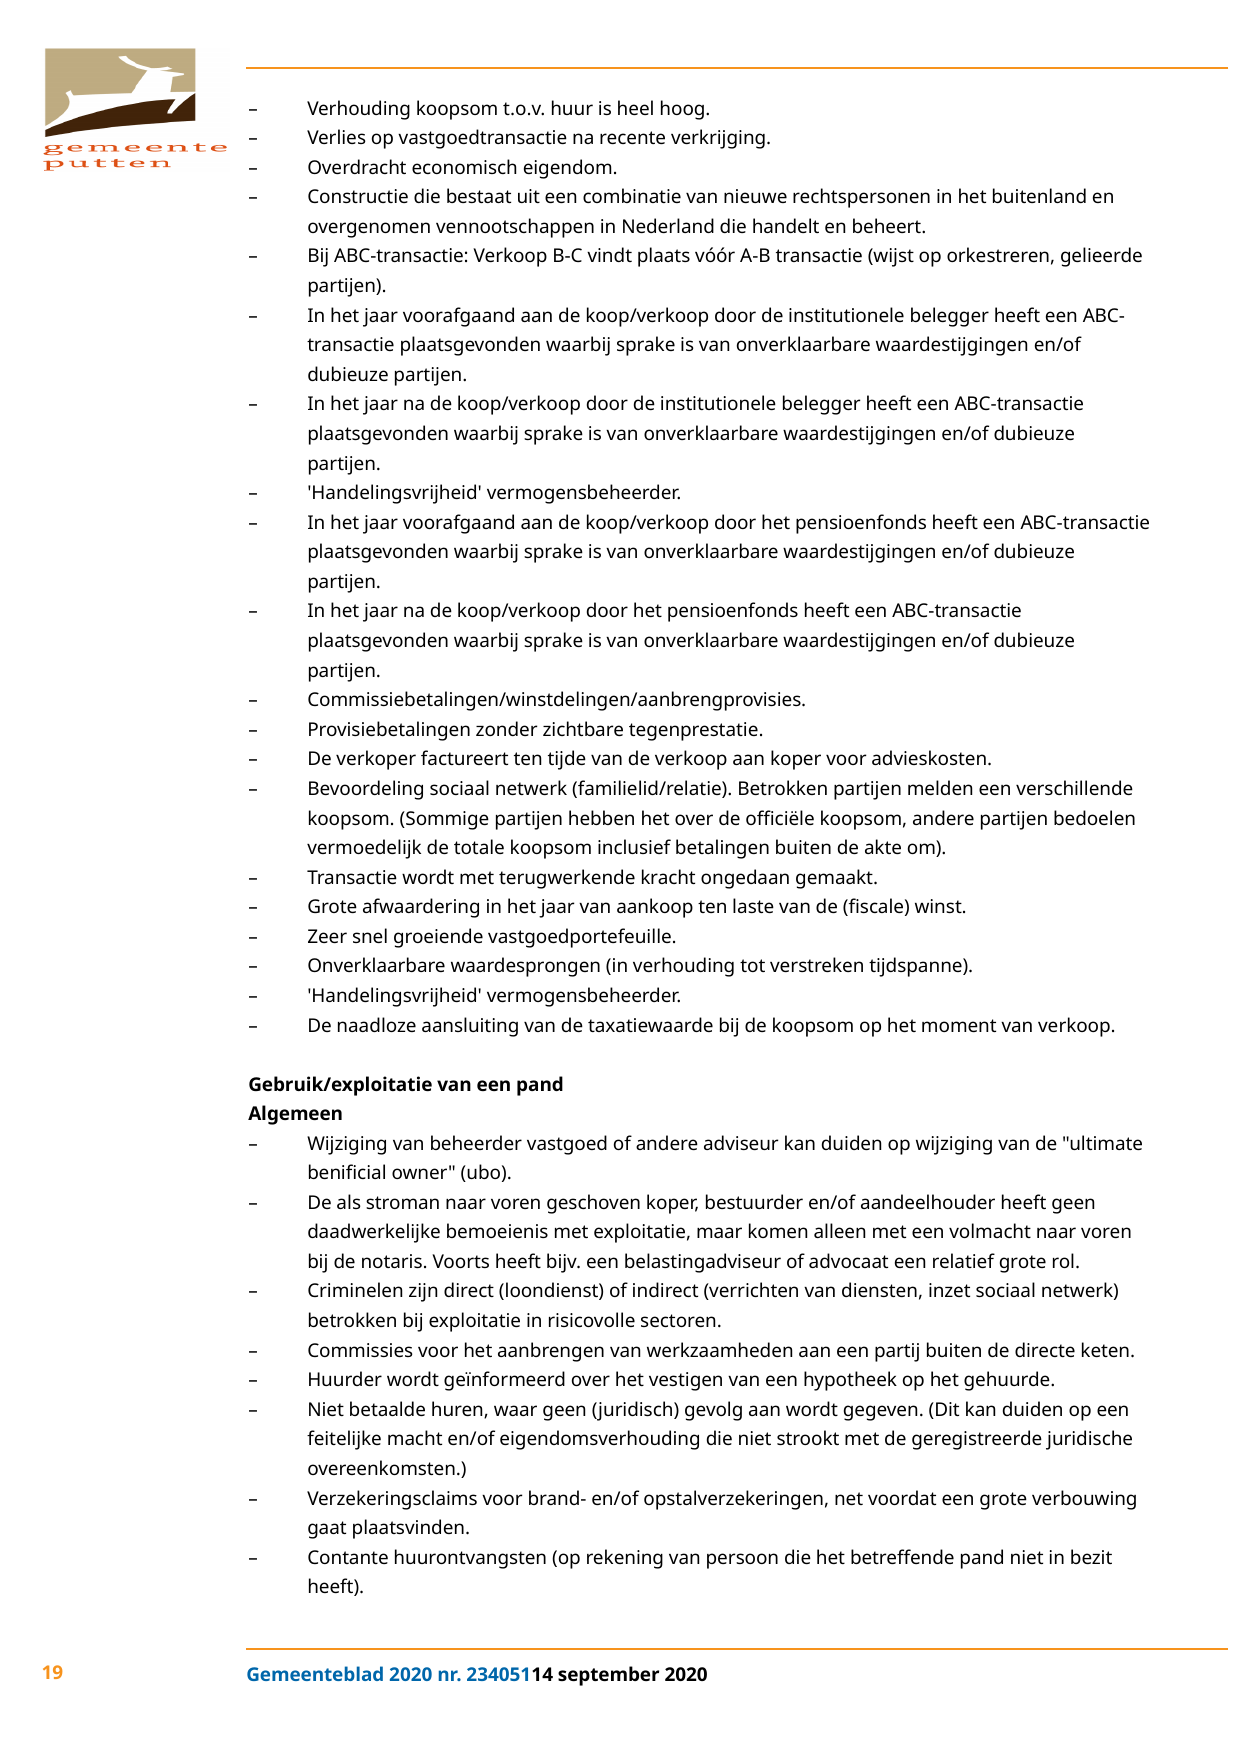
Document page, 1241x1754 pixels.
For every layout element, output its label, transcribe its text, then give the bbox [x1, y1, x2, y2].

list Grote afwaardering in het jaar van aankoop ten laste van de (fiscale) winst. [248, 893, 1152, 919]
table_header Gebruik/exploitatie van een pand [248, 1071, 1152, 1097]
list Bevoordeling sociaal netwerk (familielid/relatie). Betrokken partijen melden een verschillende koopsom. (Sommige partijen hebben het over de officiële koopsom, andere partijen bedoelen vermoedelijk de totale koopsom inclusief betalingen buiten de akte om). [248, 775, 1152, 860]
list 'Handelingsvrijheid' vermogensbeheerder. [248, 479, 1152, 505]
list Contante huurontvangsten (op rekening van persoon die het betreffende pand niet in bezit heeft). [248, 1544, 1152, 1599]
list De als stroman naar voren geschoven koper, bestuurder en/of aandeelhouder heeft geen daadwerkelijke bemoeienis met exploitatie, maar komen alleen met een volmacht naar voren bij de notaris. Voorts heeft bijv. een belastingadviseur of advocaat een relatief grote rol. [248, 1189, 1152, 1274]
list Criminelen zijn direct (loondienst) of indirect (verrichten van diensten, inzet sociaal netwerk) betrokken bij exploitatie in risicovolle sectoren. [248, 1278, 1152, 1333]
list De verkoper factureert ten tijde van de verkoop aan koper voor advieskosten. [248, 746, 1152, 771]
list Transactie wordt met terugwerkende kracht ongedaan gemaakt. [248, 864, 1152, 890]
list In het jaar voorafgaand aan de koop/verkoop door het pensioenfonds heeft een ABC-transactie plaatsgevonden waarbij sprake is van onverklaarbare waardestijgingen en/of dubieuze partijen. [248, 509, 1152, 594]
list Bij ABC-transactie: Verkoop B-C vindt plaats vóór A-B transactie (wijst op orkestreren, gelieerde partijen). [248, 243, 1152, 298]
list Wijziging van beheerder vastgoed of andere adviseur kan duiden op wijziging van de "ultimate benificial owner" (ubo). [248, 1130, 1152, 1185]
list De naadloze aansluiting van de taxatiewaarde bij de koopsom op het moment van verkoop. [248, 1012, 1152, 1038]
picture [41, 47, 231, 172]
list Zeer snel groeiende vastgoedportefeuille. [248, 923, 1152, 949]
list Commissiebetalingen/winstdelingen/aanbrengprovisies. [248, 686, 1152, 712]
list Provisiebetalingen zonder zichtbare tegenprestatie. [248, 716, 1152, 742]
text Algemeen [248, 1100, 1152, 1126]
list Onverklaarbare waardesprongen (in verhouding tot verstreken tijdspanne). [248, 953, 1152, 978]
list Verlies op vastgoedtransactie na recente verkrijging. [248, 124, 1152, 150]
list Verzekeringsclaims voor brand- en/of opstalverzekeringen, net voordat een grote verbouwing gaat plaatsvinden. [248, 1485, 1152, 1540]
list In het jaar voorafgaand aan de koop/verkoop door de institutionele belegger heeft een ABC-transactie plaatsgevonden waarbij sprake is van onverklaarbare waardestijgingen en/of dubieuze partijen. [248, 302, 1152, 387]
list Niet betaalde huren, waar geen (juridisch) gevolg aan wordt gegeven. (Dit kan duiden op een feitelijke macht en/of eigendomsverhouding die niet strookt met de geregistreerde juridische overeenkomsten.) [248, 1396, 1152, 1481]
list Huurder wordt geïnformeerd over het vestigen van een hypotheek op het gehuurde. [248, 1366, 1152, 1392]
list 'Handelingsvrijheid' vermogensbeheerder. [248, 982, 1152, 1008]
list Commissies voor het aanbrengen van werkzaamheden aan een partij buiten de directe keten. [248, 1337, 1152, 1362]
list Constructie die bestaat uit een combinatie van nieuwe rechtspersonen in het buitenland en overgenomen vennootschappen in Nederland die handelt en beheert. [248, 183, 1152, 239]
list Verhouding koopsom t.o.v. huur is heel hoog. [248, 95, 1152, 121]
list In het jaar na de koop/verkoop door het pensioenfonds heeft een ABC-transactie plaatsgevonden waarbij sprake is van onverklaarbare waardestijgingen en/of dubieuze partijen. [248, 598, 1152, 683]
list Overdracht economisch eigendom. [248, 154, 1152, 180]
list In het jaar na de koop/verkoop door de institutionele belegger heeft een ABC-transactie plaatsgevonden waarbij sprake is van onverklaarbare waardestijgingen en/of dubieuze partijen. [248, 391, 1152, 476]
